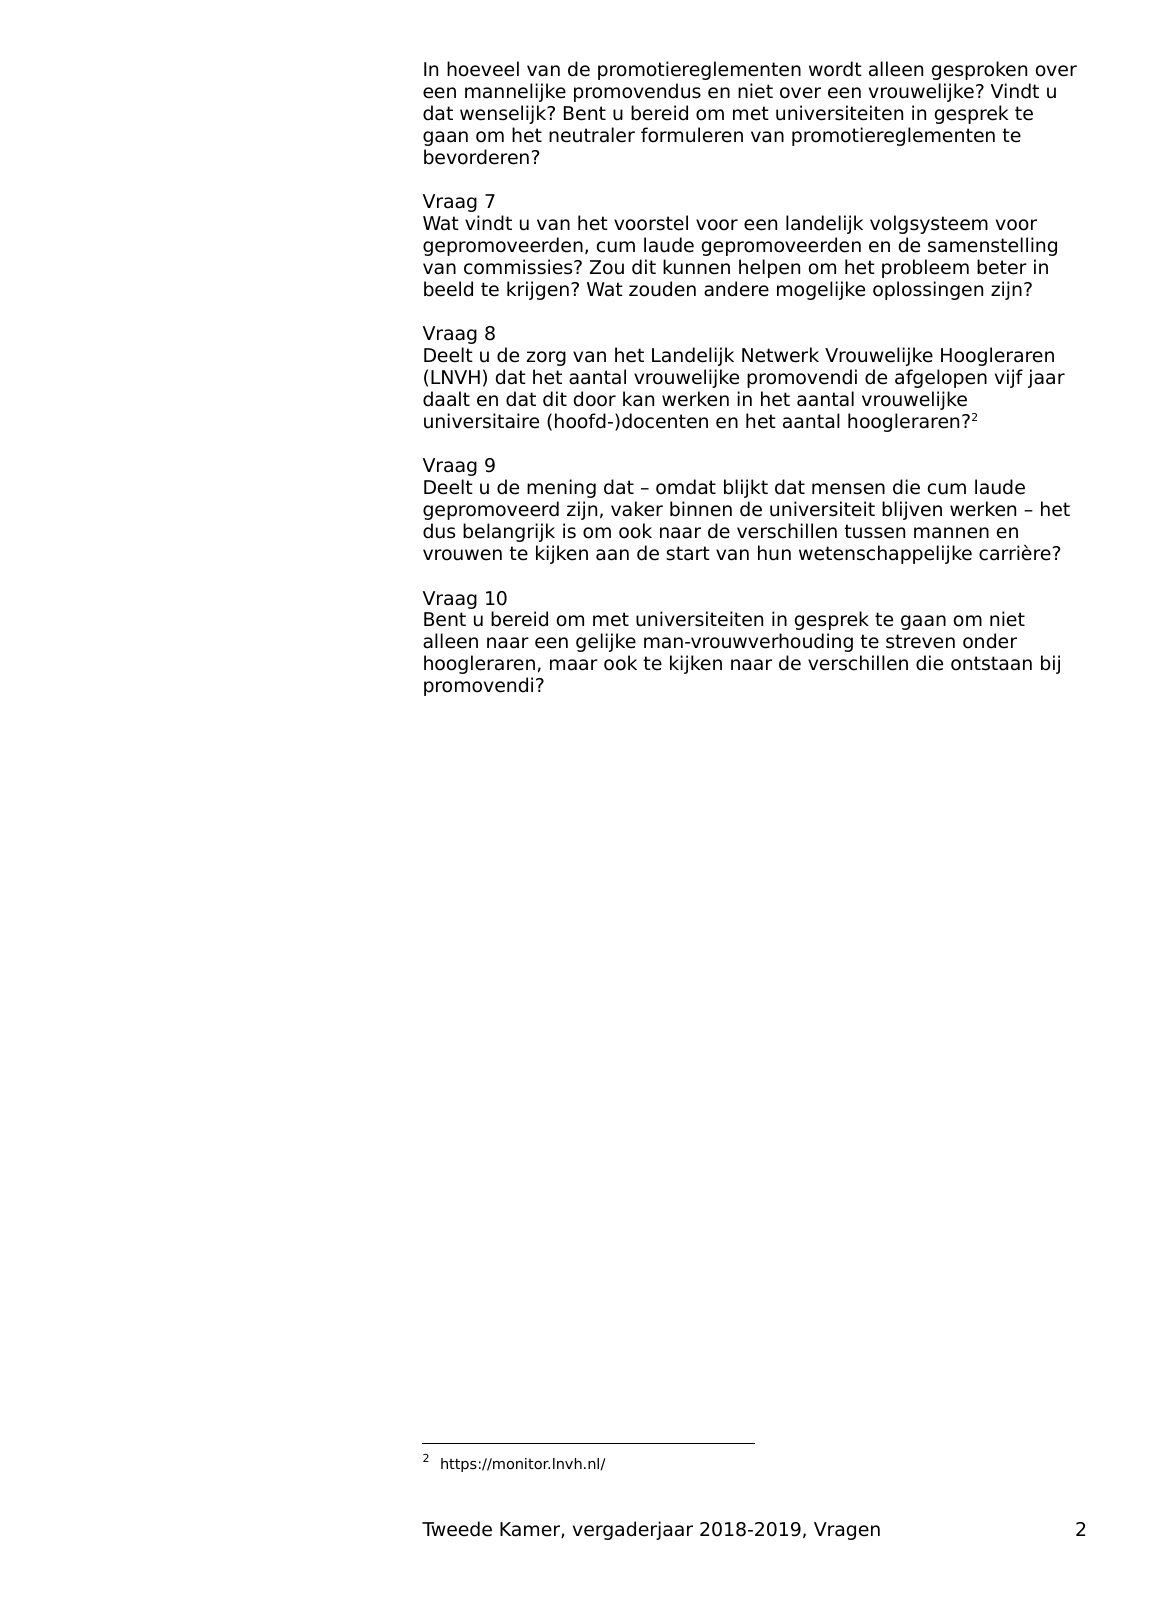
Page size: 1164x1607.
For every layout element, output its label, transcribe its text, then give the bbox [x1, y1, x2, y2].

text Deelt u de zorg van het Landelijk Netwerk Vrouwelijke Hoogleraren (LNVH) dat het aantal vrouwelijke promovendi de afgelopen vijf jaar daalt en dat dit door kan werken in het aantal vrouwelijke universitaire (hoofd-)docenten en het aantal hoogleraren? [422, 345, 1087, 433]
text Vraag 9 [422, 455, 1087, 477]
text Bent u bereid om met universiteiten in gesprek te gaan om niet alleen naar een gelijke man-vrouwverhouding te streven onder hoogleraren, maar ook te kijken naar de verschillen die ontstaan bij promovendi? [422, 609, 1087, 697]
text Wat vindt u van het voorstel voor een landelijk volgsysteem voor gepromoveerden, cum laude gepromoveerden en de samenstelling van commissies? Zou dit kunnen helpen om het probleem beter in beeld te krijgen? Wat zouden andere mogelijke oplossingen zijn? [422, 213, 1087, 301]
text https://monitor.lnvh.nl/ [422, 1452, 1087, 1474]
text Deelt u de mening dat – omdat blijkt dat mensen die cum laude gepromoveerd zijn, vaker binnen de universiteit blijven werken – het dus belangrijk is om ook naar de verschillen tussen mannen en vrouwen te kijken aan de start van hun wetenschappelijke carrière? [422, 477, 1087, 565]
text Vraag 7 [422, 191, 1087, 213]
text Vraag 10 [422, 587, 1087, 609]
text Vraag 8 [422, 323, 1087, 345]
text In hoeveel van de promotiereglementen wordt alleen gesproken over een mannelijke promovendus en niet over een vrouwelijke? Vindt u dat wenselijk? Bent u bereid om met universiteiten in gesprek te gaan om het neutraler formuleren van promotiereglementen te bevorderen? [422, 59, 1087, 169]
